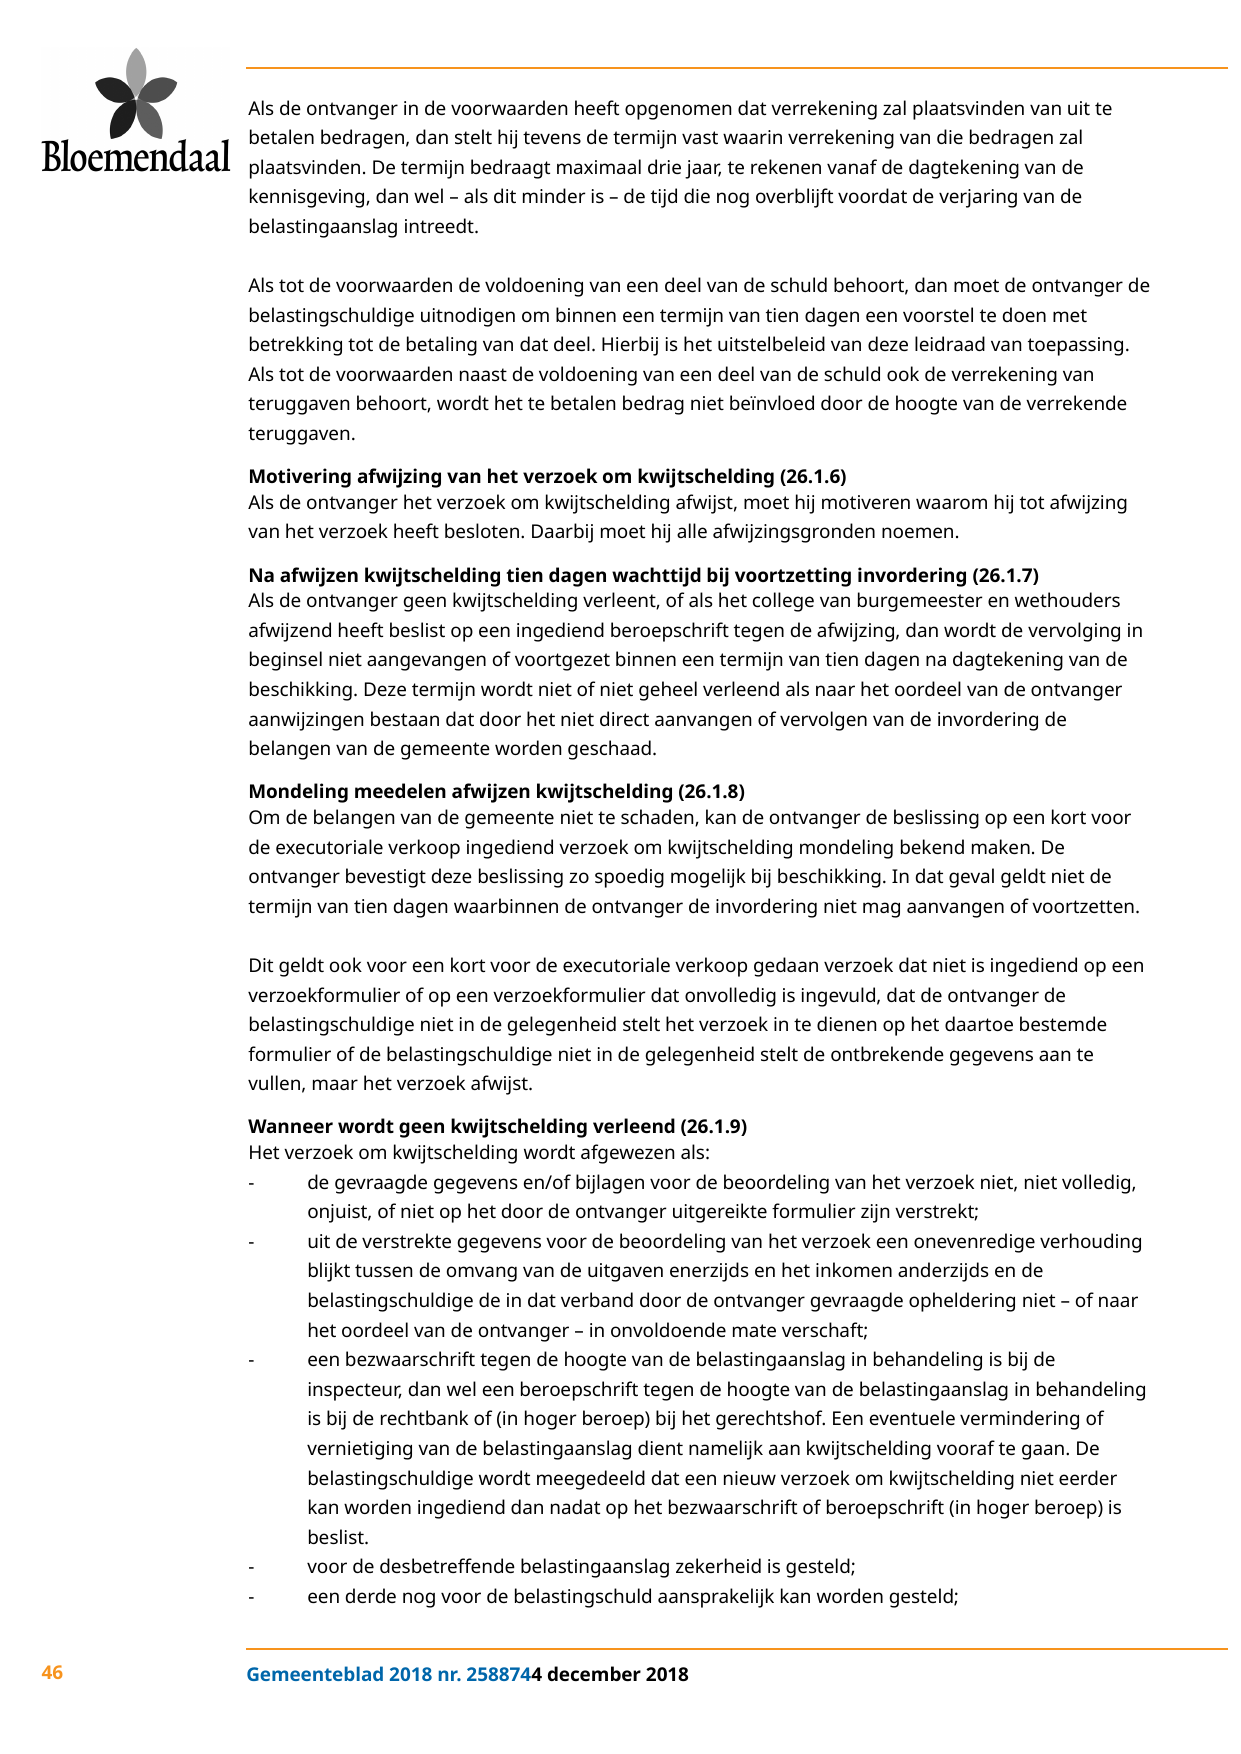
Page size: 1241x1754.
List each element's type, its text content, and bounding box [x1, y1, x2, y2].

text Als de ontvanger geen kwijtschelding verleent, of als het college van burgemeester en wethouders afwijzend heeft beslist op een ingediend beroepschrift tegen de afwijzing, dan wordt de vervolging in beginsel niet aangevangen of voortgezet binnen een termijn van tien dagen na dagtekening van de beschikking. Deze termijn wordt niet of niet geheel verleend als naar het oordeel van de ontvanger aanwijzingen bestaan dat door het niet direct aanvangen of vervolgen van de invordering de belangen van de gemeente worden geschaad. [248, 587, 1152, 761]
text Mondeling meedelen afwijzen kwijtschelding (26.1.8) [248, 778, 1152, 804]
text Dit geldt ook voor een kort voor de executoriale verkoop gedaan verzoek dat niet is ingediend op een verzoekformulier of op een verzoekformulier dat onvolledig is ingevuld, dat de ontvanger de belastingschuldige niet in de gelegenheid stelt het verzoek in te dienen op het daartoe bestemde formulier of de belastingschuldige niet in de gelegenheid stelt de ontbrekende gegevens aan te vullen, maar het verzoek afwijst. [248, 952, 1152, 1096]
text Als de ontvanger het verzoek om kwijtschelding afwijst, moet hij motiveren waarom hij tot afwijzing van het verzoek heeft besloten. Daarbij moet hij alle afwijzingsgronden noemen. [248, 489, 1152, 544]
picture [41, 47, 231, 172]
text Als tot de voorwaarden de voldoening van een deel van de schuld behoort, dan moet de ontvanger de belastingschuldige uitnodigen om binnen een termijn van tien dagen een voorstel te doen met betrekking tot de betaling van dat deel. Hierbij is het uitstelbeleid van deze leidraad van toepassing. Als tot de voorwaarden naast de voldoening van een deel van de schuld ook de verrekening van teruggaven behoort, wordt het te betalen bedrag niet beïnvloed door de hoogte van de verrekende teruggaven. [248, 272, 1152, 446]
text Om de belangen van de gemeente niet te schaden, kan de ontvanger de beslissing op een kort voor de executoriale verkoop ingediend verzoek om kwijtschelding mondeling bekend maken. De ontvanger bevestigt deze beslissing zo spoedig mogelijk bij beschikking. In dat geval geldt niet de termijn van tien dagen waarbinnen de ontvanger de invordering niet mag aanvangen of voortzetten. [248, 804, 1152, 919]
text Na afwijzen kwijtschelding tien dagen wachttijd bij voortzetting invordering (26.1.7) [248, 562, 1152, 587]
text Motivering afwijzing van het verzoek om kwijtschelding (26.1.6) [248, 463, 1152, 489]
text Wanneer wordt geen kwijtschelding verleend (26.1.9) [248, 1114, 1152, 1139]
list een bezwaarschrift tegen de hoogte van de belastingaanslag in behandeling is bij de inspecteur, dan wel een beroepschrift tegen de hoogte van de belastingaanslag in behandeling is bij de rechtbank of (in hoger beroep) bij het gerechtshof. Een eventuele vermindering of vernietiging van de belastingaanslag dient namelijk aan kwijtschelding vooraf te gaan. De belastingschuldige wordt meegedeeld dat een nieuw verzoek om kwijtschelding niet eerder kan worden ingediend dan nadat op het bezwaarschrift of beroepschrift (in hoger beroep) is beslist. [248, 1346, 1152, 1550]
text Als de ontvanger in de voorwaarden heeft opgenomen dat verrekening zal plaatsvinden van uit te betalen bedragen, dan stelt hij tevens de termijn vast waarin verrekening van die bedragen zal plaatsvinden. De termijn bedraagt maximaal drie jaar, te rekenen vanaf de dagtekening van de kennisgeving, dan wel – als dit minder is – de tijd die nog overblijft voordat de verjaring van de belastingaanslag intreedt. [248, 95, 1152, 239]
list de gevraagde gegevens en/of bijlagen voor de beoordeling van het verzoek niet, niet volledig, onjuist, of niet op het door de ontvanger uitgereikte formulier zijn verstrekt; [248, 1169, 1152, 1224]
list een derde nog voor de belastingschuld aansprakelijk kan worden gesteld; [248, 1583, 1152, 1609]
list uit de verstrekte gegevens voor de beoordeling van het verzoek een onevenredige verhouding blijkt tussen de omvang van de uitgaven enerzijds en het inkomen anderzijds en de belastingschuldige de in dat verband door de ontvanger gevraagde opheldering niet – of naar het oordeel van de ontvanger – in onvoldoende mate verschaft; [248, 1228, 1152, 1343]
text Het verzoek om kwijtschelding wordt afgewezen als: [248, 1139, 1152, 1165]
list voor de desbetreffende belastingaanslag zekerheid is gesteld; [248, 1553, 1152, 1579]
